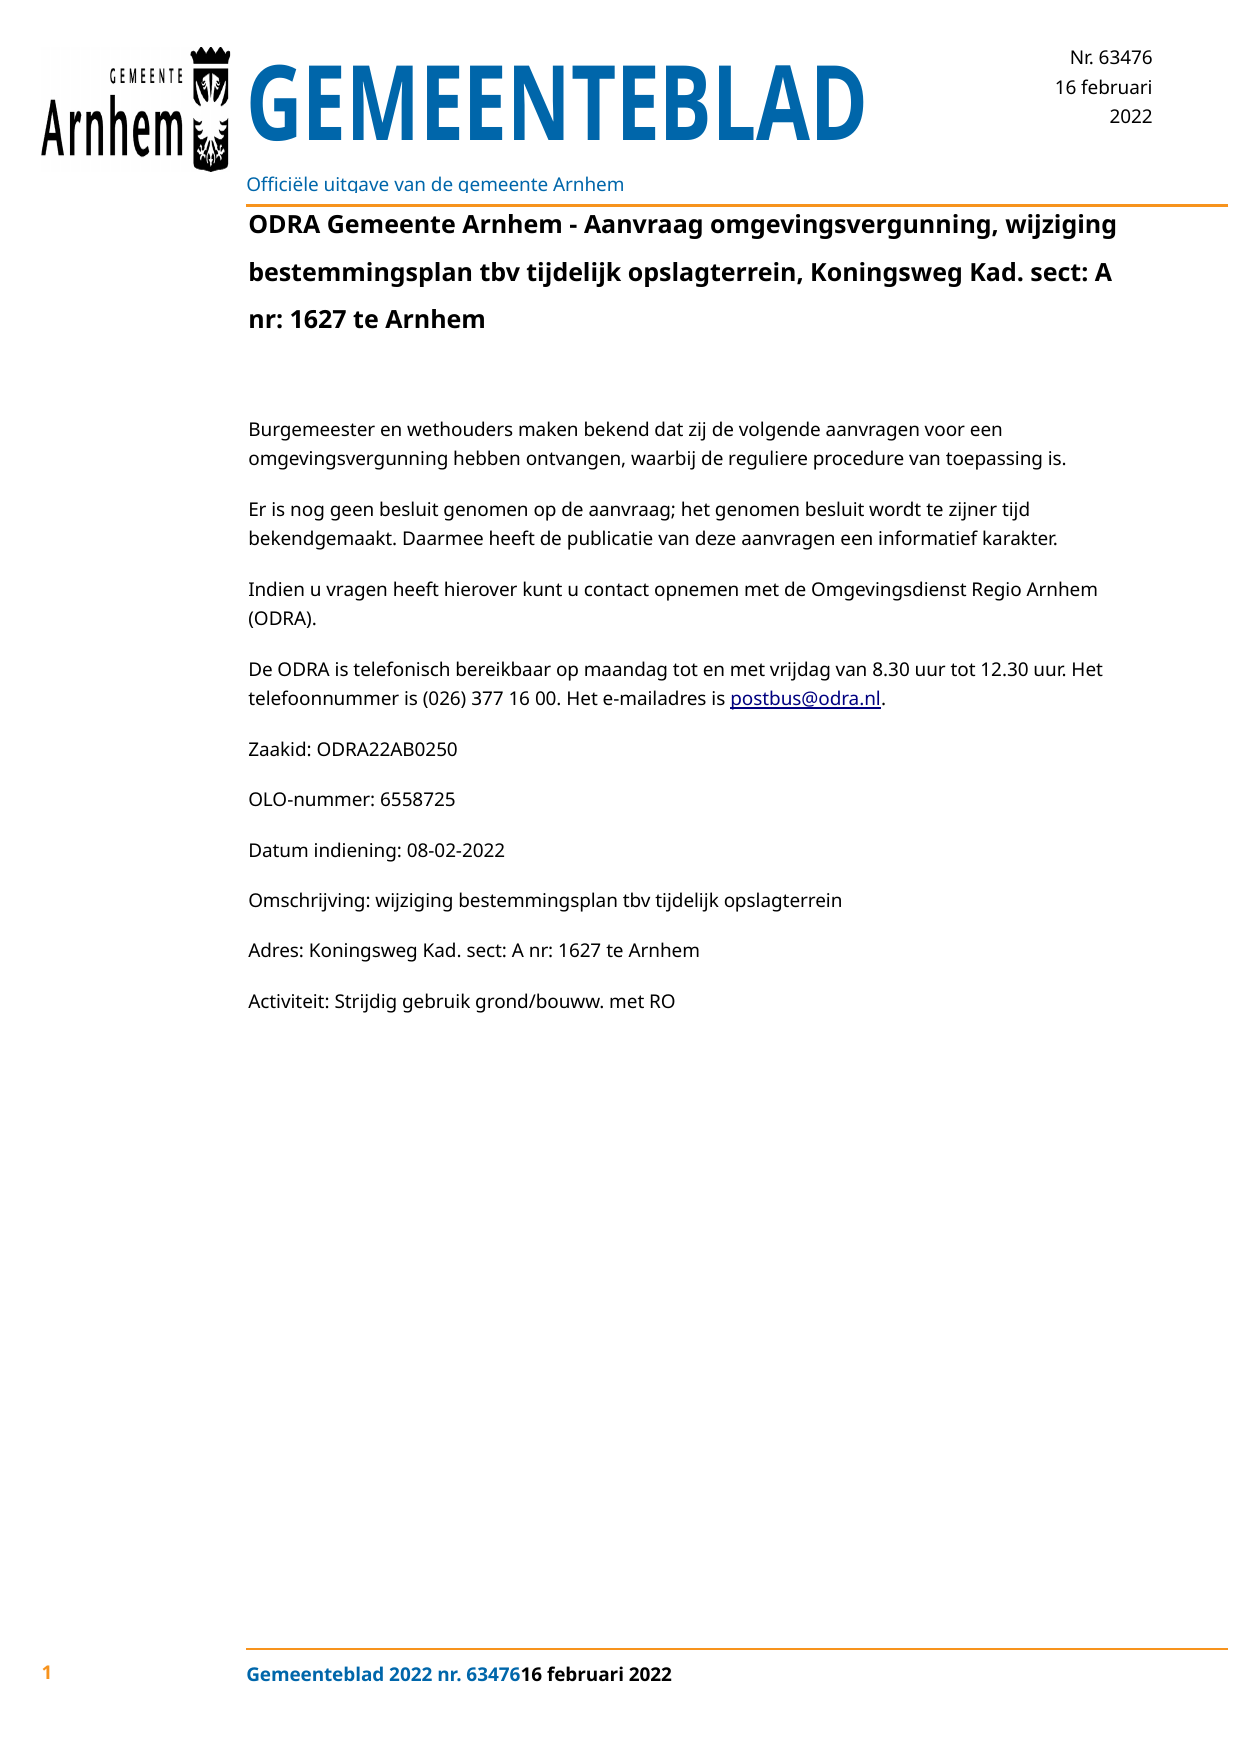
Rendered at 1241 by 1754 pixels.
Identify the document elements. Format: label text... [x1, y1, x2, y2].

text De ODRA is telefonisch bereikbaar op maandag tot en met vrijdag van 8.30 uur tot 12.30 uur. Het telefoonnummer is (026) 377 16 00. Het e-mailadres is postbus@odra.nl. [248, 656, 1152, 711]
text Activiteit: Strijdig gebruik grond/bouww. met RO [248, 988, 1152, 1014]
text Indien u vragen heeft hierover kunt u contact opnemen met de Omgevingsdienst Regio Arnhem (ODRA). [248, 576, 1152, 631]
text ODRA Gemeente Arnhem - Aanvraag omgevingsvergunning, wijziging bestemmingsplan tbv tijdelijk opslagterrein, Koningsweg Kad. sect: A nr: 1627 te Arnhem [248, 207, 1152, 336]
text OLO-nummer: 6558725 [248, 786, 1152, 812]
text Datum indiening: 08-02-2022 [248, 837, 1152, 862]
text Zaakid: ODRA22AB0250 [248, 736, 1152, 762]
text Omschrijving: wijziging bestemmingsplan tbv tijdelijk opslagterrein [248, 887, 1152, 913]
text Adres: Koningsweg Kad. sect: A nr: 1627 te Arnhem [248, 938, 1152, 963]
text Burgemeester en wethouders maken bekend dat zij de volgende aanvragen voor een omgevingsvergunning hebben ontvangen, waarbij de reguliere procedure van toepassing is. [248, 416, 1152, 471]
picture [41, 47, 231, 172]
text Er is nog geen besluit genomen op de aanvraag; het genomen besluit wordt te zijner tijd bekendgemaakt. Daarmee heeft de publicatie van deze aanvragen een informatief karakter. [248, 496, 1152, 551]
